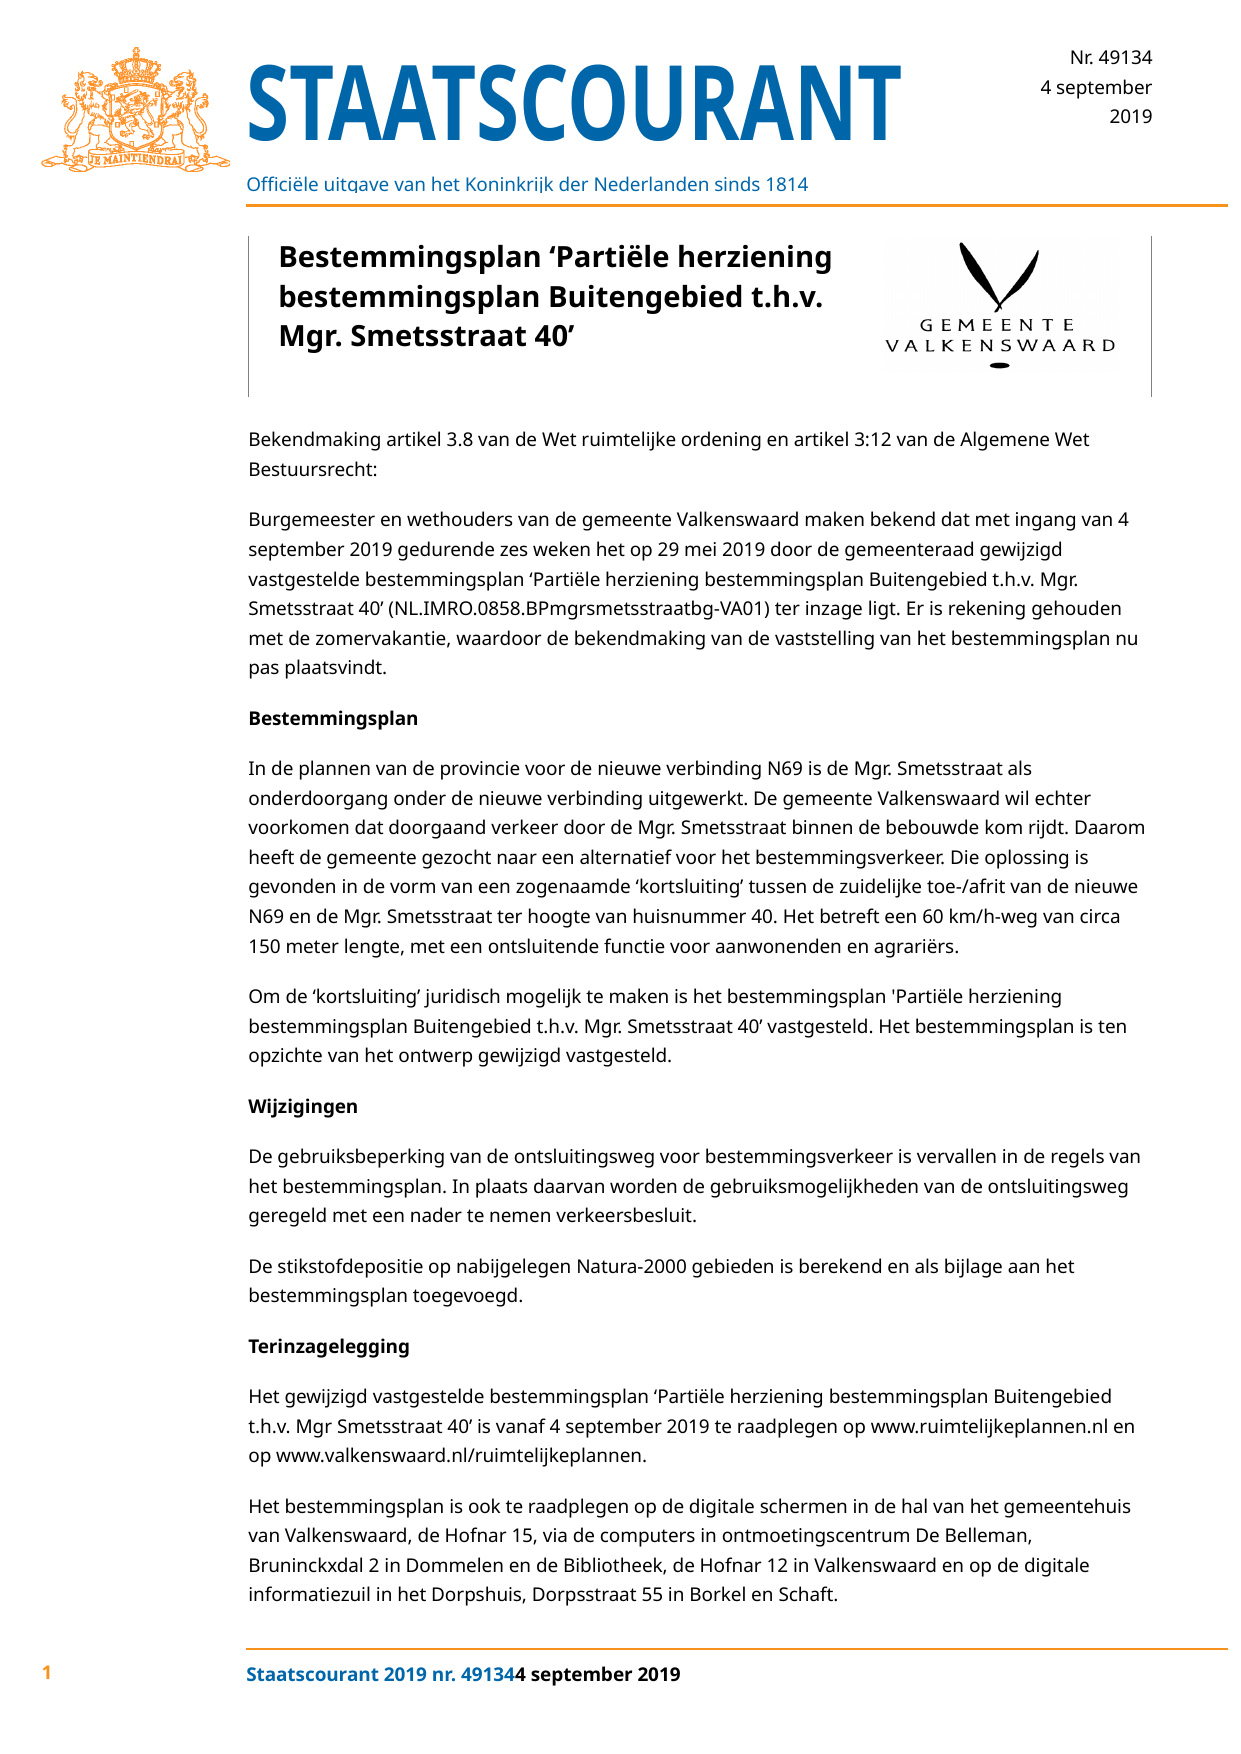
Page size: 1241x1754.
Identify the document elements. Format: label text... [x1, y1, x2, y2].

text Het gewijzigd vastgestelde bestemmingsplan ‘Partiële herziening bestemmingsplan Buitengebied t.h.v. Mgr Smetsstraat 40’ is vanaf 4 september 2019 te raadplegen op www.ruimtelijkeplannen.nl en op www.valkenswaard.nl/ruimtelijkeplannen. [248, 1383, 1152, 1468]
text Burgemeester en wethouders van de gemeente Valkenswaard maken bekend dat met ingang van 4 september 2019 gedurende zes weken het op 29 mei 2019 door de gemeenteraad gewijzigd vastgestelde bestemmingsplan ‘Partiële herziening bestemmingsplan Buitengebied t.h.v. Mgr. Smetsstraat 40’ (NL.IMRO.0858.BPmgrsmetsstraatbg-VA01) ter inzage ligt. Er is rekening gehouden met de zomervakantie, waardoor de bekendmaking van de vaststelling van het bestemmingsplan nu pas plaatsvindt. [248, 507, 1152, 680]
picture [41, 47, 231, 172]
text Het bestemmingsplan is ook te raadplegen op de digitale schermen in de hal van het gemeentehuis van Valkenswaard, de Hofnar 15, via de computers in ontmoetingscentrum De Belleman, Bruninckxdal 2 in Dommelen en de Bibliotheek, de Hofnar 12 in Valkenswaard en op de digitale informatiezuil in het Dorpshuis, Dorpsstraat 55 in Borkel en Schaft. [248, 1493, 1152, 1607]
table_header Bestemmingsplan ‘Partiële herziening bestemmingsplan Buitengebied t.h.v. Mgr. Smetsstraat 40’ [249, 236, 850, 397]
text Bestemmingsplan [248, 705, 1152, 731]
text In de plannen van de provincie voor de nieuwe verbinding N69 is de Mgr. Smetsstraat als onderdoorgang onder de nieuwe verbinding uitgewerkt. De gemeente Valkenswaard wil echter voorkomen dat doorgaand verkeer door de Mgr. Smetsstraat binnen de bebouwde kom rijdt. Daarom heeft de gemeente gezocht naar een alternatief voor het bestemmingsverkeer. Die oplossing is gevonden in de vorm van een zogenaamde ‘kortsluiting’ tussen de zuidelijke toe-/afrit van de nieuwe N69 en de Mgr. Smetsstraat ter hoogte van huisnummer 40. Het betreft een 60 km/h-weg van circa 150 meter lengte, met een ontsluitende functie voor aanwonenden en agrariërs. [248, 755, 1152, 959]
text De gebruiksbeperking van de ontsluitingsweg voor bestemmingsverkeer is vervallen in de regels van het bestemmingsplan. In plaats daarvan worden de gebruiksmogelijkheden van de ontsluitingsweg geregeld met een nader te nemen verkeersbesluit. [248, 1143, 1152, 1228]
text Terinzagelegging [248, 1333, 1152, 1359]
text Wijzigingen [248, 1093, 1152, 1119]
text De stikstofdepositie op nabijgelegen Natura-2000 gebieden is berekend en als bijlage aan het bestemmingsplan toegevoegd. [248, 1253, 1152, 1308]
picture [882, 236, 1119, 372]
text Bekendmaking artikel 3.8 van de Wet ruimtelijke ordening en artikel 3:12 van de Algemene Wet Bestuursrecht: [248, 427, 1152, 482]
text Om de ‘kortsluiting’ juridisch mogelijk te maken is het bestemmingsplan 'Partiële herziening bestemmingsplan Buitengebied t.h.v. Mgr. Smetsstraat 40’ vastgesteld. Het bestemmingsplan is ten opzichte van het ontwerp gewijzigd vastgesteld. [248, 983, 1152, 1068]
table_header [850, 236, 1151, 397]
